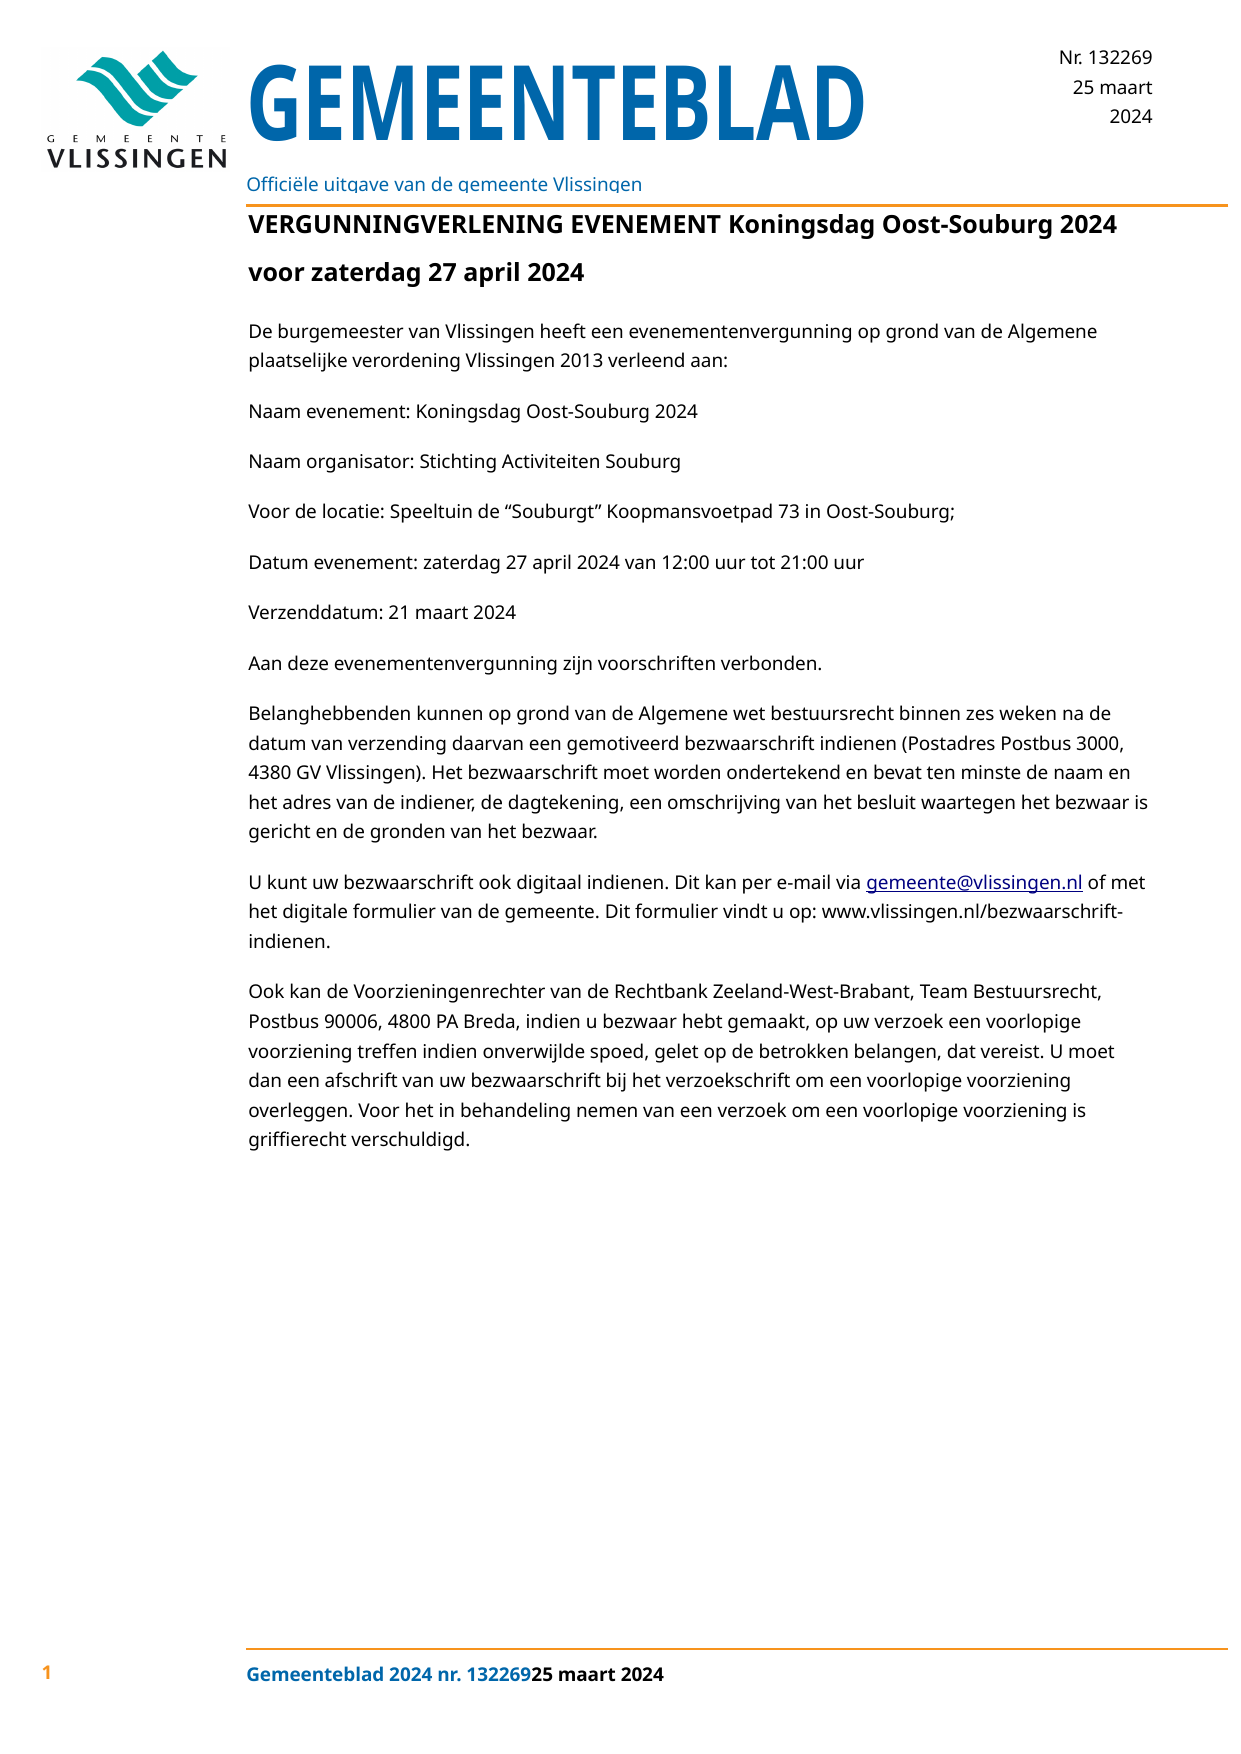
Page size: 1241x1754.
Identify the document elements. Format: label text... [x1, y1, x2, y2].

text Voor de locatie: Speeltuin de “Souburgt” Koopmansvoetpad 73 in Oost-Souburg; [248, 499, 1152, 524]
text Verzenddatum: 21 maart 2024 [248, 599, 1152, 625]
text De burgemeester van Vlissingen heeft een evenementenvergunning op grond van de Algemene plaatselijke verordening Vlissingen 2013 verleend aan: [248, 318, 1152, 373]
text Ook kan de Voorzieningenrechter van de Rechtbank Zeeland-West-Brabant, Team Bestuursrecht, Postbus 90006, 4800 PA Breda, indien u bezwaar hebt gemaakt, op uw verzoek een voorlopige voorziening treffen indien onverwijlde spoed, gelet op de betrokken belangen, dat vereist. U moet dan een afschrift van uw bezwaarschrift bij het verzoekschrift om een voorlopige voorziening overleggen. Voor het in behandeling nemen van een verzoek om een voorlopige voorziening is griffierecht verschuldigd. [248, 979, 1152, 1152]
text Belanghebbenden kunnen op grond van de Algemene wet bestuursrecht binnen zes weken na de datum van verzending daarvan een gemotiveerd bezwaarschrift indienen (Postadres Postbus 3000, 4380 GV Vlissingen). Het bezwaarschrift moet worden ondertekend en bevat ten minste de naam en het adres van de indiener, de dagtekening, een omschrijving van het besluit waartegen het bezwaar is gericht en de gronden van het bezwaar. [248, 700, 1152, 844]
text Naam evenement: Koningsdag Oost-Souburg 2024 [248, 398, 1152, 424]
text VERGUNNINGVERLENING EVENEMENT Koningsdag Oost-Souburg 2024 voor zaterdag 27 april 2024 [248, 207, 1152, 288]
text Naam organisator: Stichting Activiteiten Souburg [248, 448, 1152, 474]
picture [41, 47, 231, 172]
text Aan deze evenementenvergunning zijn voorschriften verbonden. [248, 650, 1152, 676]
text Datum evenement: zaterdag 27 april 2024 van 12:00 uur tot 21:00 uur [248, 549, 1152, 575]
text U kunt uw bezwaarschrift ook digitaal indienen. Dit kan per e-mail via gemeente@vlissingen.nl of met het digitale formulier van de gemeente. Dit formulier vindt u op: www.vlissingen.nl/bezwaarschrift-indienen. [248, 869, 1152, 954]
